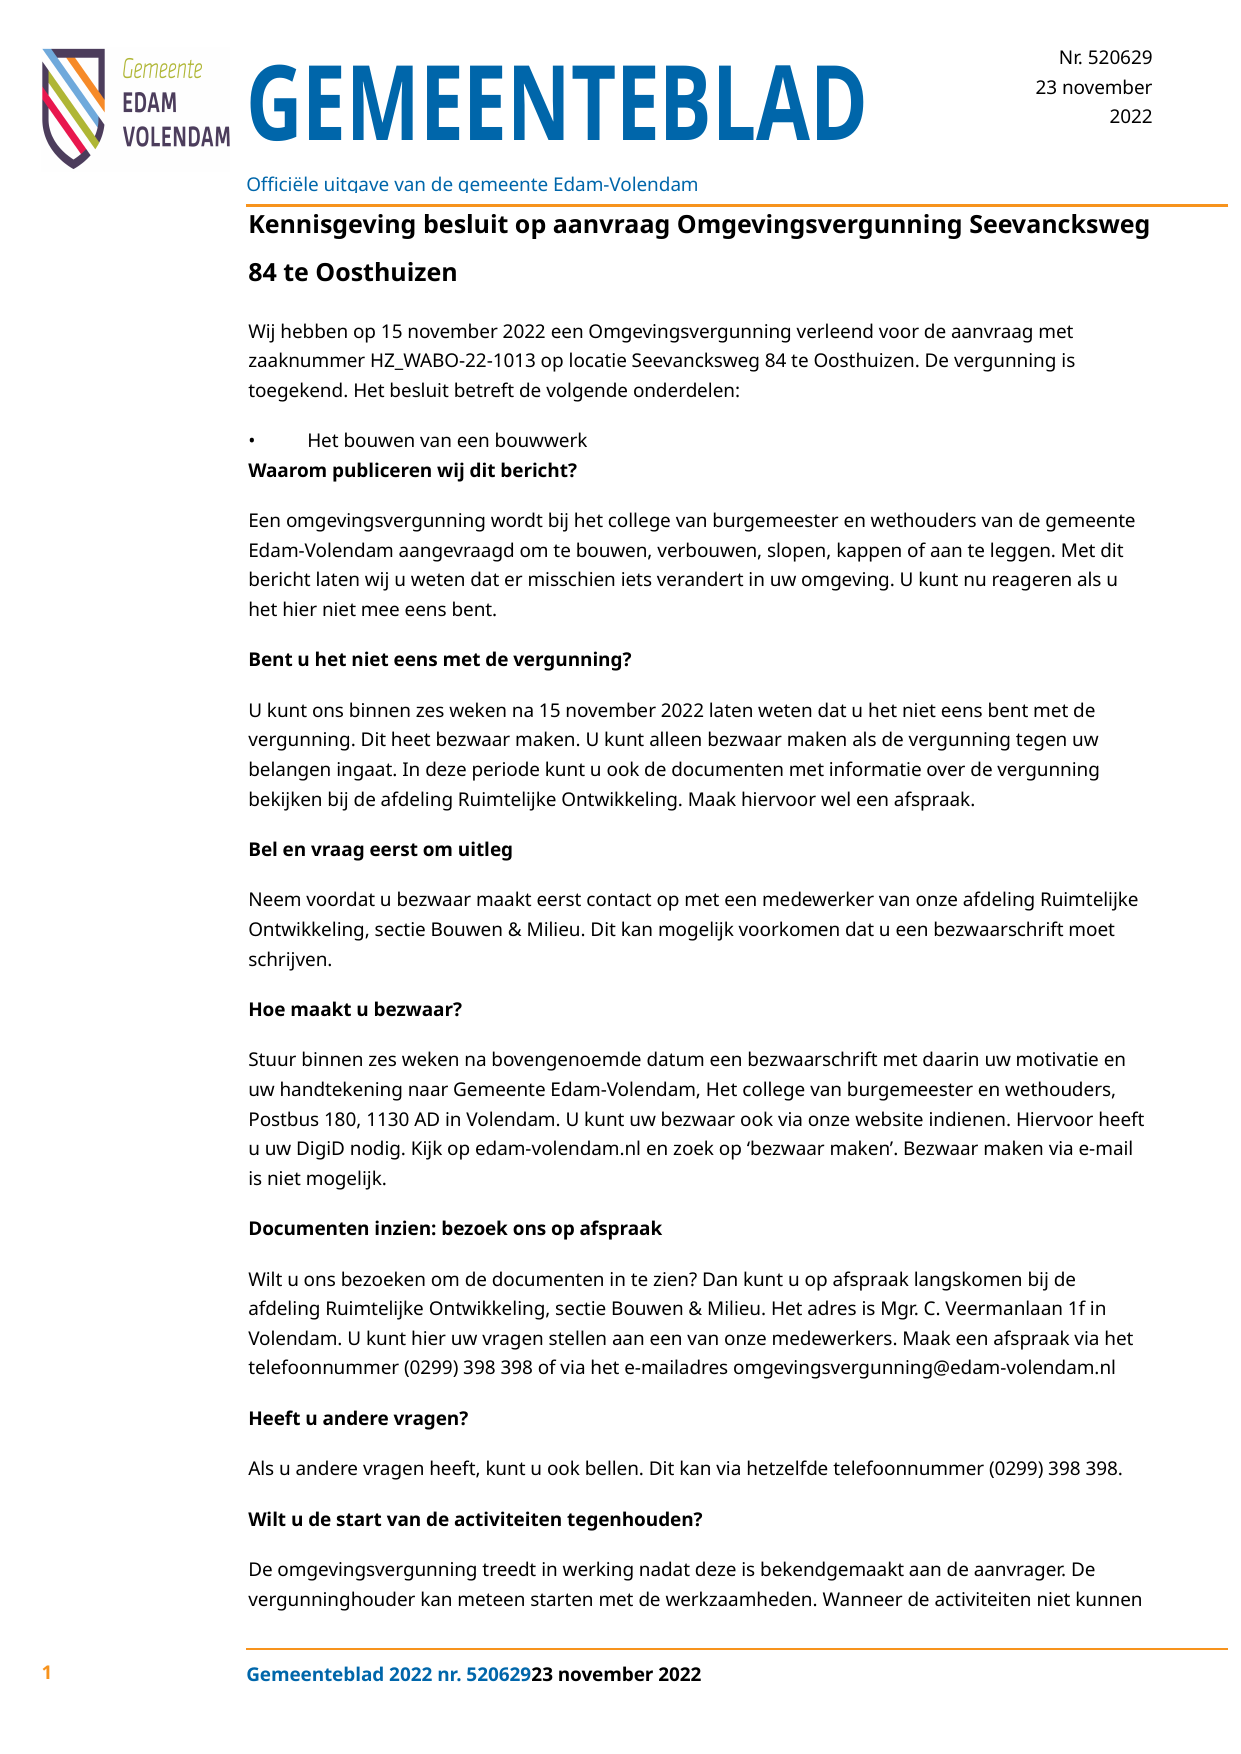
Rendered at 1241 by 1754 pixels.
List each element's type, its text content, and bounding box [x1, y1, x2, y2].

text Heeft u andere vragen? [248, 1405, 1152, 1431]
text Bent u het niet eens met de vergunning? [248, 647, 1152, 672]
text Wilt u ons bezoeken om de documenten in te zien? Dan kunt u op afspraak langskomen bij de afdeling Ruimtelijke Ontwikkeling, sectie Bouwen & Milieu. Het adres is Mgr. C. Veermanlaan 1f in Volendam. U kunt hier uw vragen stellen aan een van onze medewerkers. Maak een afspraak via het telefoonnummer (0299) 398 398 of via het e-mailadres omgevingsvergunning@edam-volendam.nl [248, 1266, 1152, 1380]
text Kennisgeving besluit op aanvraag Omgevingsvergunning Seevancksweg 84 te Oosthuizen [248, 207, 1152, 288]
text Een omgevingsvergunning wordt bij het college van burgemeester en wethouders van de gemeente Edam-Volendam aangevraagd om te bouwen, verbouwen, slopen, kappen of aan te leggen. Met dit bericht laten wij u weten dat er misschien iets verandert in uw omgeving. U kunt nu reageren als u het hier niet mee eens bent. [248, 507, 1152, 622]
text Als u andere vragen heeft, kunt u ook bellen. Dit kan via hetzelfde telefoonnummer (0299) 398 398. [248, 1455, 1152, 1481]
text Wij hebben op 15 november 2022 een Omgevingsvergunning verleend voor de aanvraag met zaaknummer HZ_WABO-22-1013 op locatie Seevancksweg 84 te Oosthuizen. De vergunning is toegekend. Het besluit betreft de volgende onderdelen: [248, 318, 1152, 403]
text Bel en vraag eerst om uitleg [248, 836, 1152, 862]
text Wilt u de start van de activiteiten tegenhouden? [248, 1506, 1152, 1532]
text Documenten inzien: bezoek ons op afspraak [248, 1215, 1152, 1241]
picture [41, 47, 231, 172]
text U kunt ons binnen zes weken na 15 november 2022 laten weten dat u het niet eens bent met de vergunning. Dit heet bezwaar maken. U kunt alleen bezwaar maken als de vergunning tegen uw belangen ingaat. In deze periode kunt u ook de documenten met informatie over de vergunning bekijken bij de afdeling Ruimtelijke Ontwikkeling. Maak hiervoor wel een afspraak. [248, 697, 1152, 812]
list Het bouwen van een bouwwerk [248, 427, 1152, 453]
text Stuur binnen zes weken na bovengenoemde datum een bezwaarschrift met daarin uw motivatie en uw handtekening naar Gemeente Edam-Volendam, Het college van burgemeester en wethouders, Postbus 180, 1130 AD in Volendam. U kunt uw bezwaar ook via onze website indienen. Hiervoor heeft u uw DigiD nodig. Kijk op edam-volendam.nl en zoek op ‘bezwaar maken’. Bezwaar maken via e-mail is niet mogelijk. [248, 1047, 1152, 1191]
text Waarom publiceren wij dit bericht? [248, 457, 1152, 483]
text Hoe maakt u bezwaar? [248, 996, 1152, 1022]
text Neem voordat u bezwaar maakt eerst contact op met een medewerker van onze afdeling Ruimtelijke Ontwikkeling, sectie Bouwen & Milieu. Dit kan mogelijk voorkomen dat u een bezwaarschrift moet schrijven. [248, 887, 1152, 972]
text De omgevingsvergunning treedt in werking nadat deze is bekendgemaakt aan de aanvrager. De vergunninghouder kan meteen starten met de werkzaamheden. Wanneer de activiteiten niet kunnen [248, 1556, 1152, 1612]
